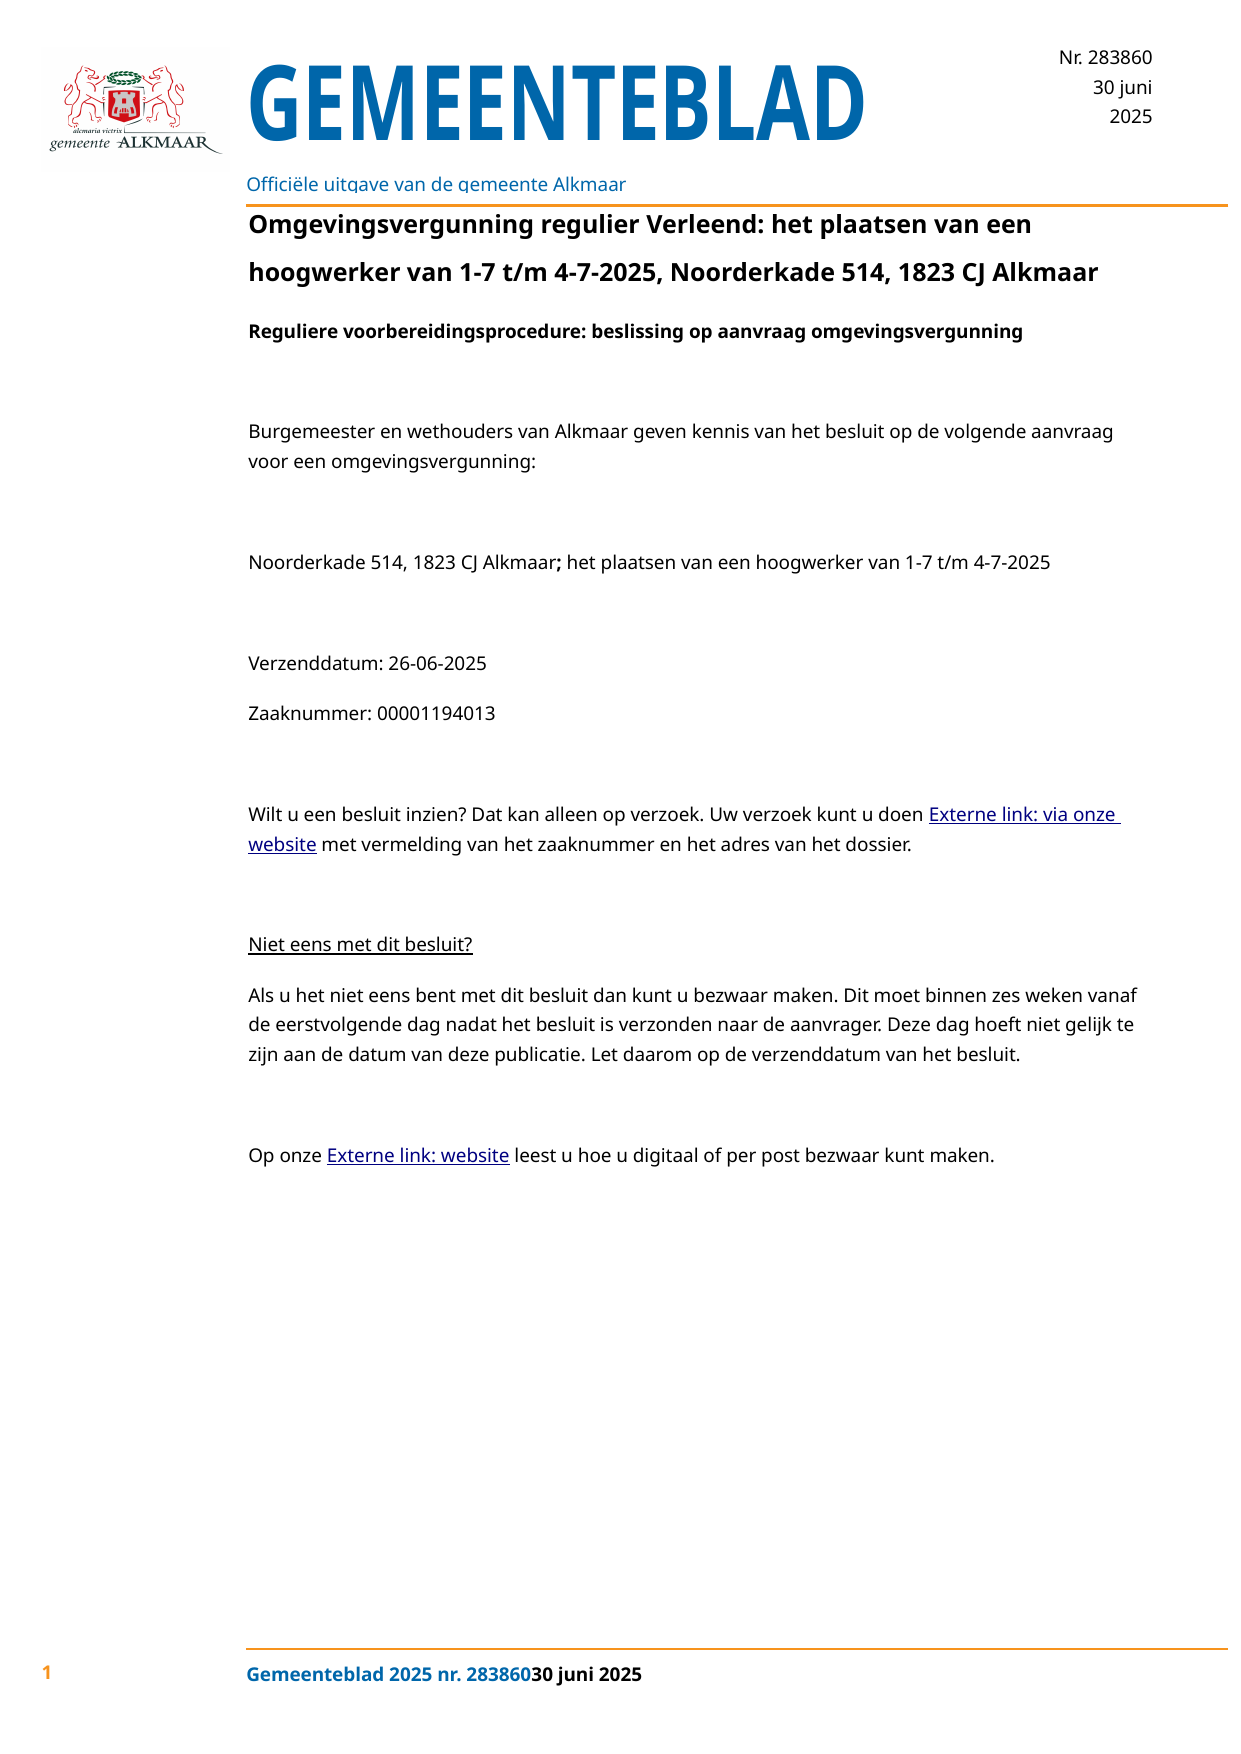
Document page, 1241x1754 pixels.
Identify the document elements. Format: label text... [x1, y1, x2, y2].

text Wilt u een besluit inzien? Dat kan alleen op verzoek. Uw verzoek kunt u doen Externe link: via onze website met vermelding van het zaaknummer en het adres van het dossier. [248, 801, 1152, 857]
text Noorderkade 514, 1823 CJ Alkmaar; het plaatsen van een hoogwerker van 1-7 t/m 4-7-2025 [248, 549, 1152, 575]
text Burgemeester en wethouders van Alkmaar geven kennis van het besluit op de volgende aanvraag voor een omgevingsvergunning: [248, 419, 1152, 474]
text Niet eens met dit besluit? [248, 932, 1152, 957]
text Reguliere voorbereidingsprocedure: beslissing op aanvraag omgevingsvergunning [248, 318, 1152, 344]
text Verzenddatum: 26-06-2025 [248, 650, 1152, 676]
text Als u het niet eens bent met dit besluit dan kunt u bezwaar maken. Dit moet binnen zes weken vanaf de eerstvolgende dag nadat het besluit is verzonden naar de aanvrager. Deze dag hoeft niet gelijk te zijn aan de datum van deze publicatie. Let daarom op de verzenddatum van het besluit. [248, 982, 1152, 1067]
text Zaaknummer: 00001194013 [248, 700, 1152, 726]
text Op onze Externe link: website leest u hoe u digitaal of per post bezwaar kunt maken. [248, 1142, 1152, 1168]
text Omgevingsvergunning regulier Verleend: het plaatsen van een hoogwerker van 1-7 t/m 4-7-2025, Noorderkade 514, 1823 CJ Alkmaar [248, 207, 1152, 288]
picture [41, 47, 231, 172]
